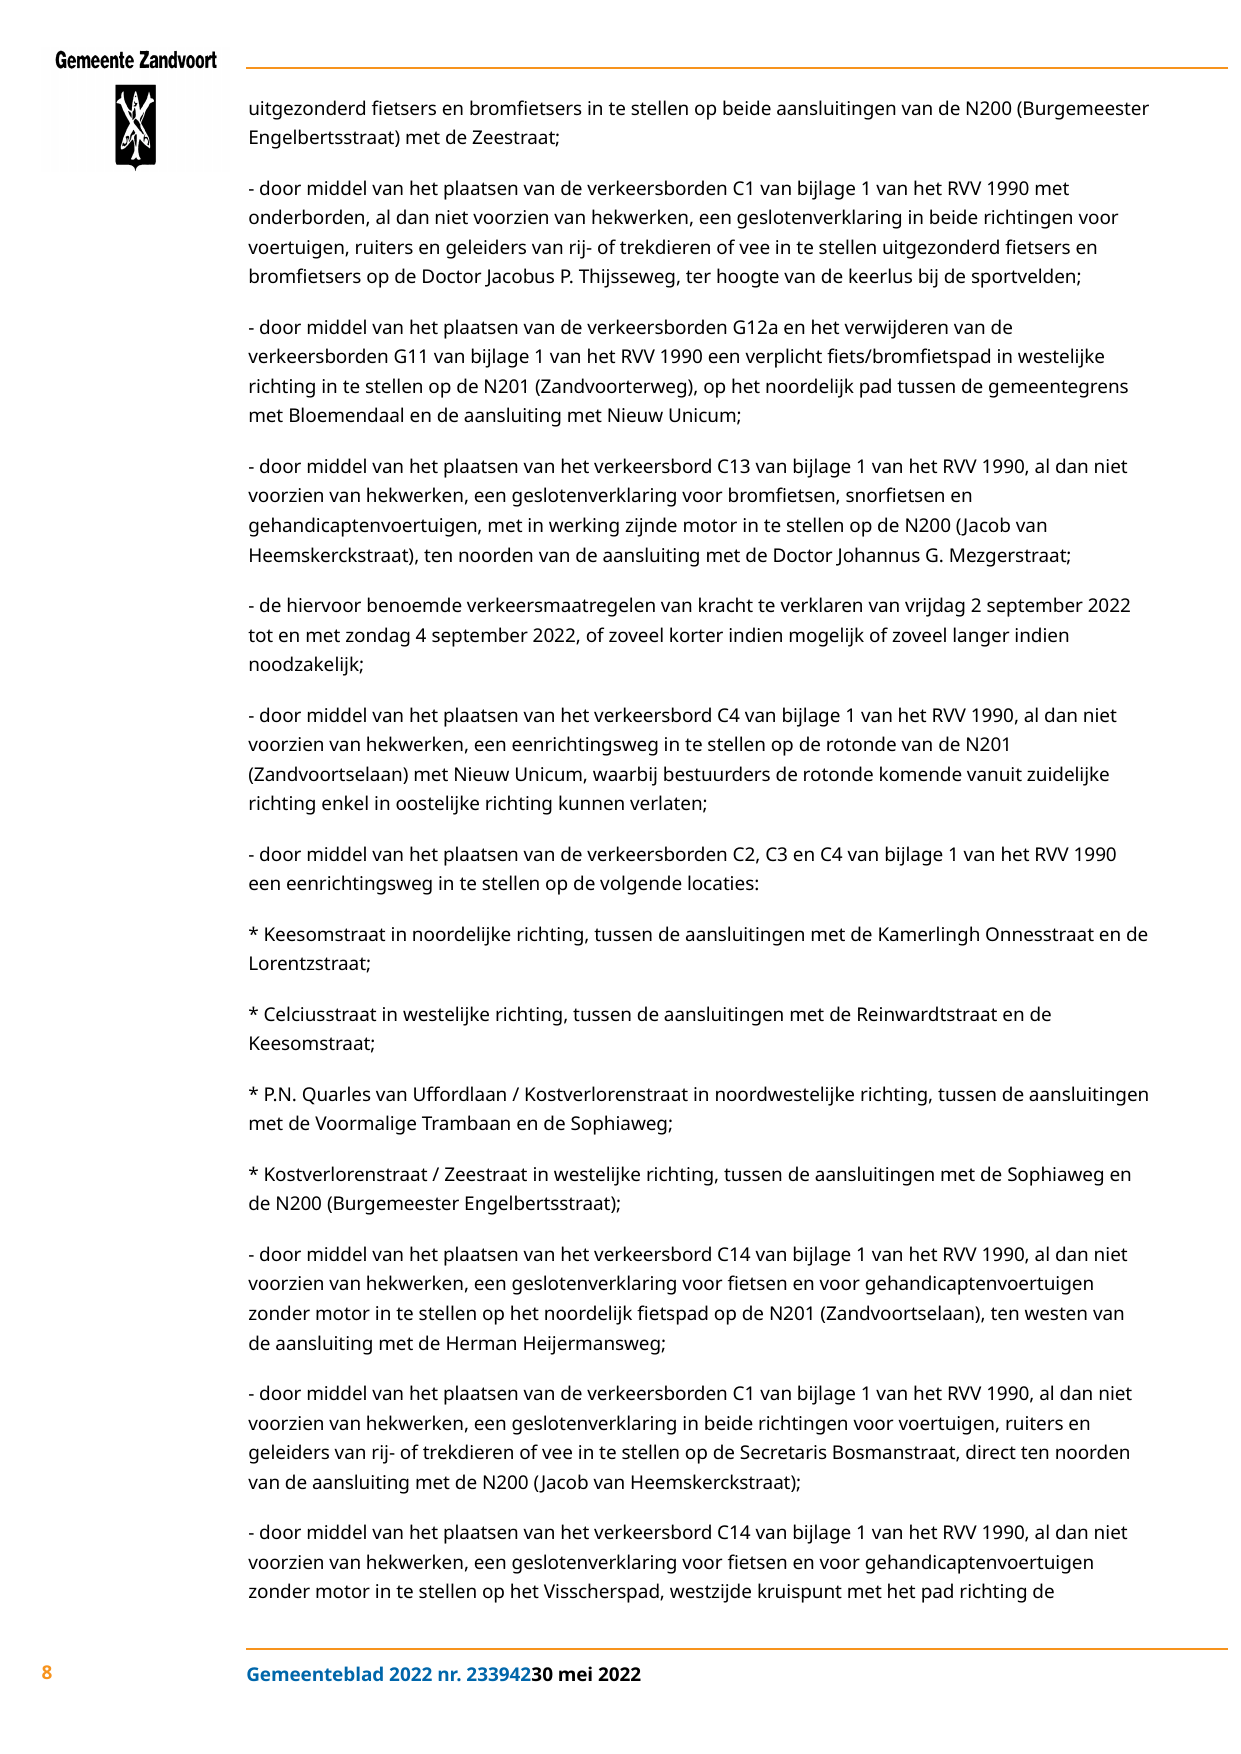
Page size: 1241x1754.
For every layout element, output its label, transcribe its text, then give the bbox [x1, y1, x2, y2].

text * Kostverlorenstraat / Zeestraat in westelijke richting, tussen de aansluitingen met de Sophiaweg en de N200 (Burgemeester Engelbertsstraat); [248, 1161, 1152, 1216]
text - door middel van het plaatsen van het verkeersbord C14 van bijlage 1 van het RVV 1990, al dan niet voorzien van hekwerken, een geslotenverklaring voor fietsen en voor gehandicaptenvoertuigen zonder motor in te stellen op het noordelijk fietspad op de N201 (Zandvoortselaan), ten westen van de aansluiting met de Herman Heijermansweg; [248, 1241, 1152, 1356]
text - door middel van het plaatsen van de verkeersborden C2, C3 en C4 van bijlage 1 van het RVV 1990 een eenrichtingsweg in te stellen op de volgende locaties: [248, 841, 1152, 896]
picture [41, 47, 231, 172]
text - door middel van het plaatsen van de verkeersborden C1 van bijlage 1 van het RVV 1990, al dan niet voorzien van hekwerken, een geslotenverklaring in beide richtingen voor voertuigen, ruiters en geleiders van rij- of trekdieren of vee in te stellen op de Secretaris Bosmanstraat, direct ten noorden van de aansluiting met de N200 (Jacob van Heemskerckstraat); [248, 1380, 1152, 1495]
text - door middel van het plaatsen van de verkeersborden G12a en het verwijderen van de verkeersborden G11 van bijlage 1 van het RVV 1990 een verplicht fiets/bromfietspad in westelijke richting in te stellen op de N201 (Zandvoorterweg), op het noordelijk pad tussen de gemeentegrens met Bloemendaal en de aansluiting met Nieuw Unicum; [248, 314, 1152, 428]
text * P.N. Quarles van Uffordlaan / Kostverlorenstraat in noordwestelijke richting, tussen de aansluitingen met de Voormalige Trambaan en de Sophiaweg; [248, 1081, 1152, 1136]
text * Keesomstraat in noordelijke richting, tussen de aansluitingen met de Kamerlingh Onnesstraat en de Lorentzstraat; [248, 921, 1152, 976]
text uitgezonderd fietsers en bromfietsers in te stellen op beide aansluitingen van de N200 (Burgemeester Engelbertsstraat) met de Zeestraat; [248, 95, 1152, 150]
text * Celciusstraat in westelijke richting, tussen de aansluitingen met de Reinwardtstraat en de Keesomstraat; [248, 1001, 1152, 1056]
text - door middel van het plaatsen van het verkeersbord C13 van bijlage 1 van het RVV 1990, al dan niet voorzien van hekwerken, een geslotenverklaring voor bromfietsen, snorfietsen en gehandicaptenvoertuigen, met in werking zijnde motor in te stellen op de N200 (Jacob van Heemskerckstraat), ten noorden van de aansluiting met de Doctor Johannus G. Mezgerstraat; [248, 453, 1152, 568]
text - door middel van het plaatsen van het verkeersbord C4 van bijlage 1 van het RVV 1990, al dan niet voorzien van hekwerken, een eenrichtingsweg in te stellen op de rotonde van de N201 (Zandvoortselaan) met Nieuw Unicum, waarbij bestuurders de rotonde komende vanuit zuidelijke richting enkel in oostelijke richting kunnen verlaten; [248, 702, 1152, 816]
text - de hiervoor benoemde verkeersmaatregelen van kracht te verklaren van vrijdag 2 september 2022 tot en met zondag 4 september 2022, of zoveel korter indien mogelijk of zoveel langer indien noodzakelijk; [248, 592, 1152, 677]
text - door middel van het plaatsen van het verkeersbord C14 van bijlage 1 van het RVV 1990, al dan niet voorzien van hekwerken, een geslotenverklaring voor fietsen en voor gehandicaptenvoertuigen zonder motor in te stellen op het Visscherspad, westzijde kruispunt met het pad richting de [248, 1519, 1152, 1604]
text - door middel van het plaatsen van de verkeersborden C1 van bijlage 1 van het RVV 1990 met onderborden, al dan niet voorzien van hekwerken, een geslotenverklaring in beide richtingen voor voertuigen, ruiters en geleiders van rij- of trekdieren of vee in te stellen uitgezonderd fietsers en bromfietsers op de Doctor Jacobus P. Thijsseweg, ter hoogte van de keerlus bij de sportvelden; [248, 175, 1152, 289]
